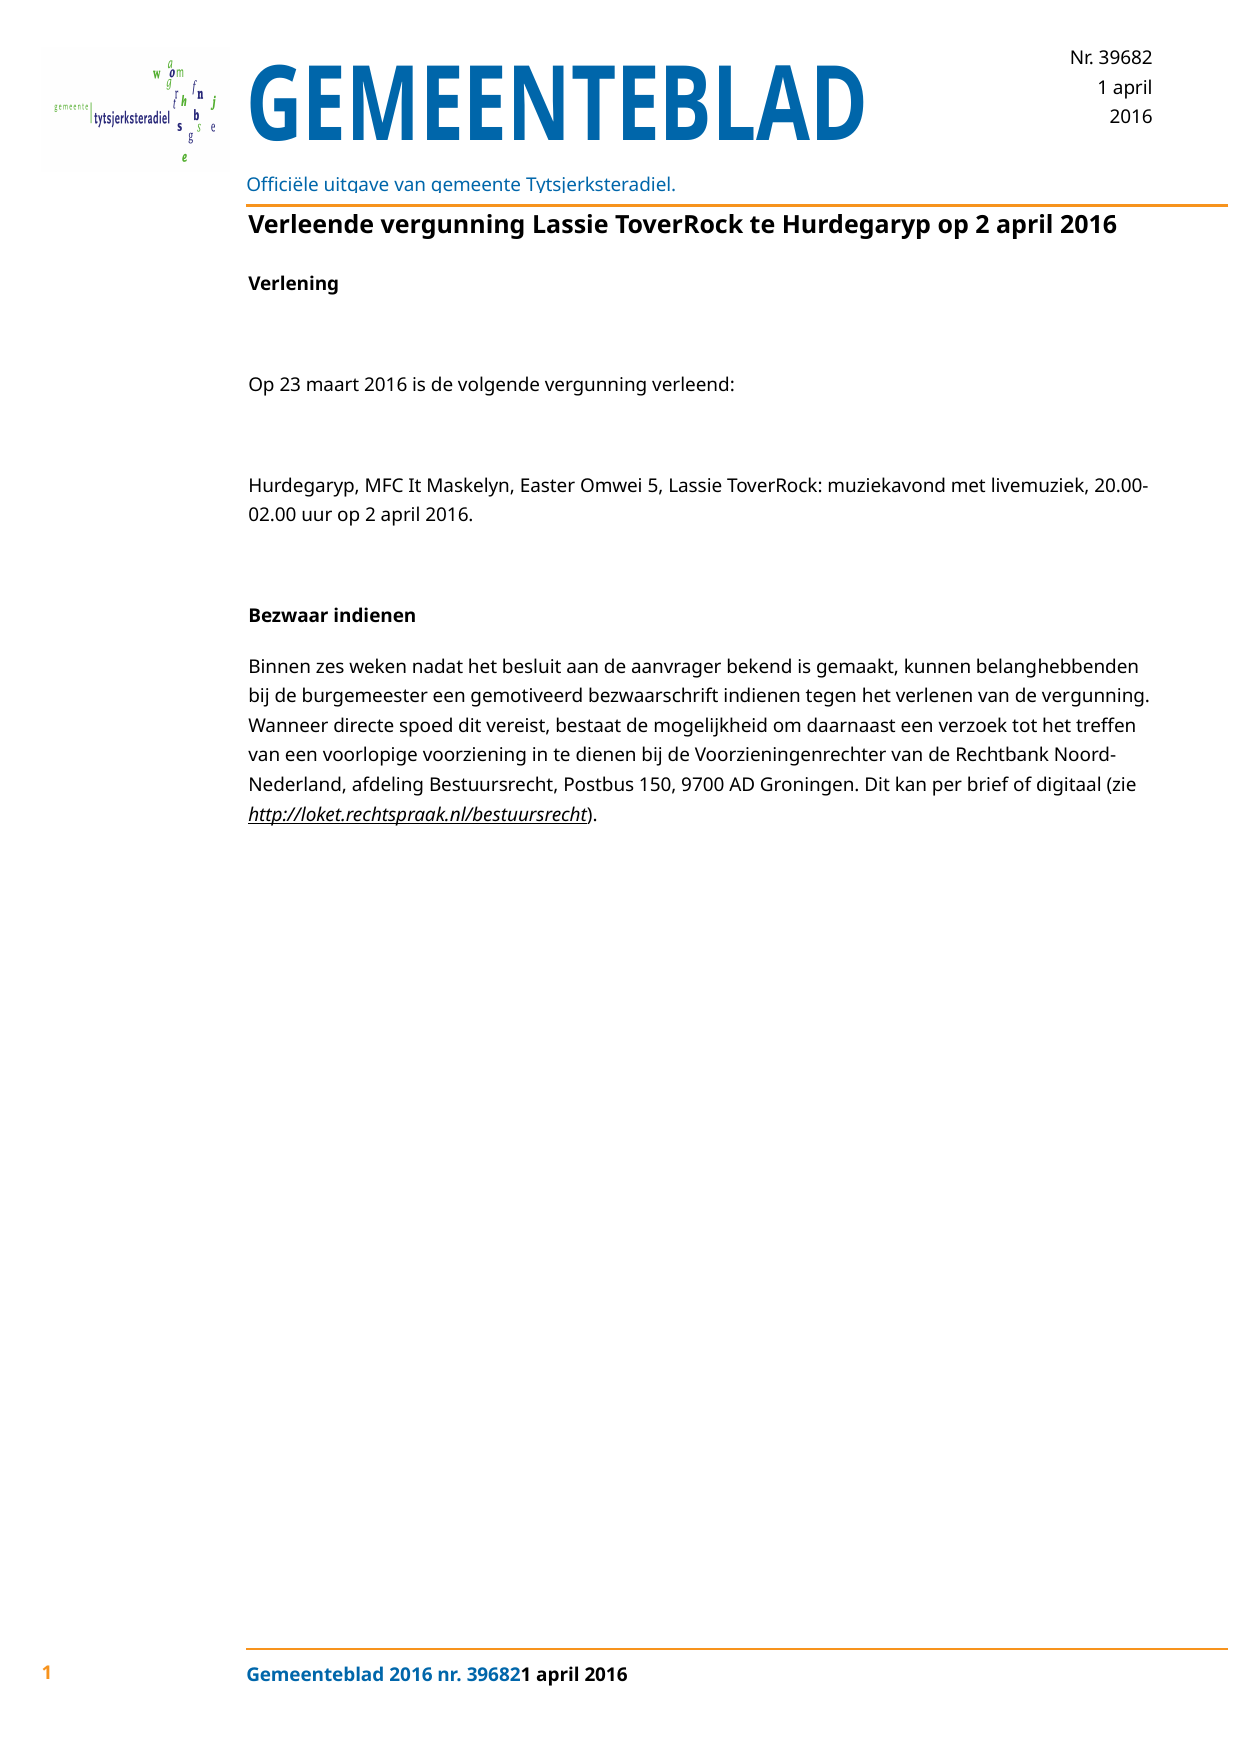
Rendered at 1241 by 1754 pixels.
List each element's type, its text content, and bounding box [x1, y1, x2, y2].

text Bezwaar indienen [248, 602, 1152, 628]
text Op 23 maart 2016 is de volgende vergunning ver­leend: [248, 371, 1152, 397]
text Verleende vergunning Lassie ToverRock te Hurdegaryp op 2 april 2016 [248, 207, 1152, 241]
text Binnen zes weken nadat het besluit aan de aanvrager bekend is gemaakt, kunnen belang­hebbenden bij de burgemeester een gemotiveerd bezwaarschrift indienen tegen het verlenen van de ver­gunning. Wanneer directe spoed dit vereist, bestaat de mogelijkheid om daarnaast een verzoek tot het treffen van een voorlopige voorziening in te dienen bij de Voorzieningenrechter van de Rechtbank Noord-Nederland, afdeling Bestuursrecht, Postbus 150, 9700 AD Groningen. Dit kan per brief of digitaal (zie http://loket.rechtspraak.nl/bestuursrecht). [248, 653, 1152, 826]
picture [41, 47, 231, 172]
text Hurdegaryp, MFC It Maskelyn, Easter Omwei 5, Lassie ToverRock: muziekavond met livemuziek, 20.00-02.00 uur op 2 april 2016. [248, 472, 1152, 527]
text Verlening [248, 270, 1152, 296]
